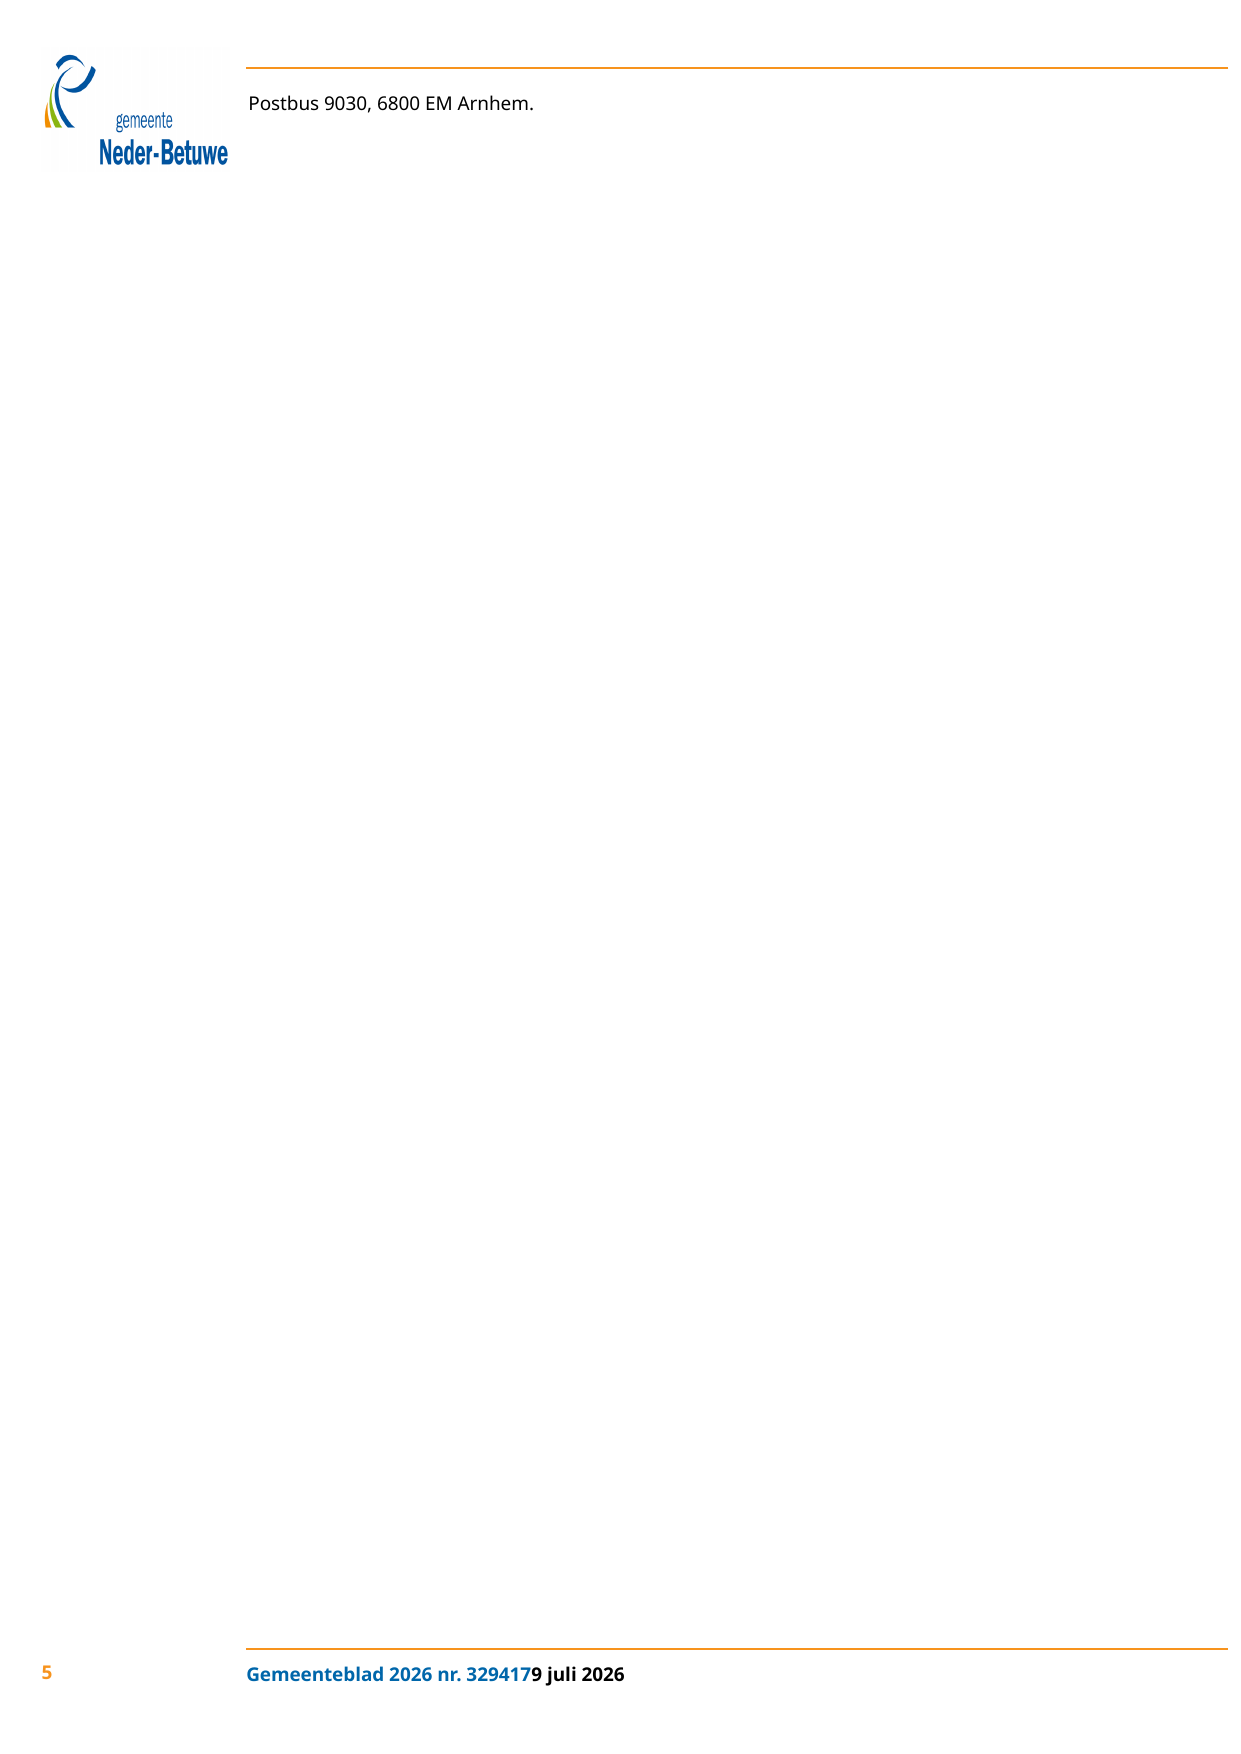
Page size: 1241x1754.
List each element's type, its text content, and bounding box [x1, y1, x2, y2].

picture [41, 47, 231, 172]
text Postbus 9030, 6800 EM Arnhem. [248, 95, 1152, 114]
